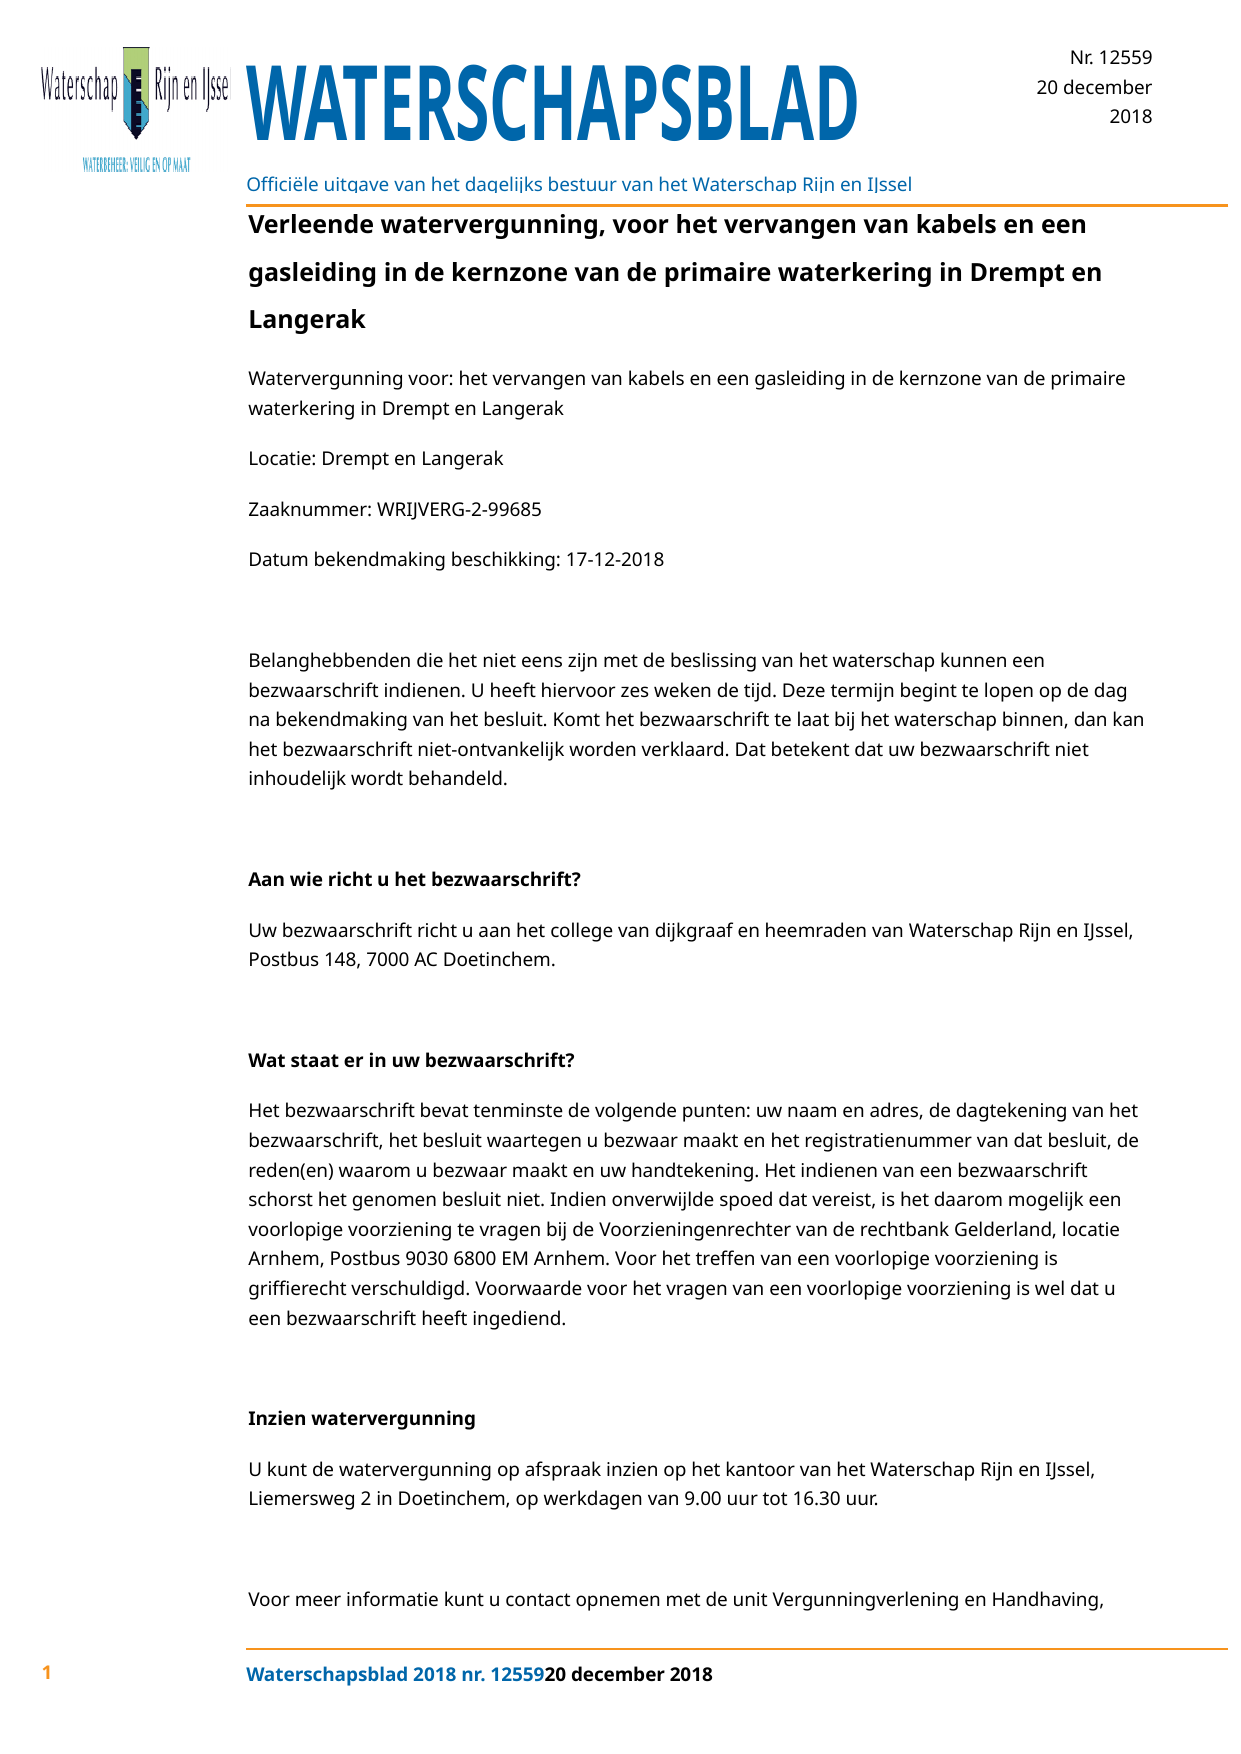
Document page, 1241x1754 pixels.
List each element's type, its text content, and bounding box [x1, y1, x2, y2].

text Verleende watervergunning, voor het vervangen van kabels en een gasleiding in de kernzone van de primaire waterkering in Drempt en Langerak [248, 207, 1152, 336]
text Watervergunning voor: het vervangen van kabels en een gasleiding in de kernzone van de primaire waterkering in Drempt en Langerak [248, 366, 1152, 421]
text Belanghebbenden die het niet eens zijn met de beslissing van het waterschap kunnen een bezwaarschrift indienen. U heeft hiervoor zes weken de tijd. Deze termijn begint te lopen op de dag na bekendmaking van het besluit. Komt het bezwaarschrift te laat bij het waterschap binnen, dan kan het bezwaarschrift niet-ontvankelijk worden verklaard. Dat betekent dat uw bezwaarschrift niet inhoudelijk wordt behandeld. [248, 647, 1152, 791]
text Inzien watervergunning [248, 1406, 1152, 1431]
text Aan wie richt u het bezwaarschrift? [248, 866, 1152, 892]
text Locatie: Drempt en Langerak [248, 446, 1152, 471]
text Datum bekendmaking beschikking: 17-12-2018 [248, 546, 1152, 572]
text Voor meer informatie kunt u contact opnemen met de unit Vergunningverlening en Handhaving, [248, 1586, 1152, 1612]
text U kunt de watervergunning op afspraak inzien op het kantoor van het Waterschap Rijn en IJssel, Liemersweg 2 in Doetinchem, op werkdagen van 9.00 uur tot 16.30 uur. [248, 1456, 1152, 1511]
text Het bezwaarschrift bevat tenminste de volgende punten: uw naam en adres, de dagtekening van het bezwaarschrift, het besluit waartegen u bezwaar maakt en het registratienummer van dat besluit, de reden(en) waarom u bezwaar maakt en uw handtekening. Het indienen van een bezwaarschrift schorst het genomen besluit niet. Indien onverwijlde spoed dat vereist, is het daarom mogelijk een voorlopige voorziening te vragen bij de Voorzieningenrechter van de rechtbank Gelderland, locatie Arnhem, Postbus 9030 6800 EM Arnhem. Voor het treffen van een voorlopige voorziening is griffierecht verschuldigd. Voorwaarde voor het vragen van een voorlopige voorziening is wel dat u een bezwaarschrift heeft ingediend. [248, 1098, 1152, 1330]
picture [41, 47, 231, 172]
text Wat staat er in uw bezwaarschrift? [248, 1047, 1152, 1073]
text Zaaknummer: WRIJVERG-2-99685 [248, 496, 1152, 522]
text Uw bezwaarschrift richt u aan het college van dijkgraaf en heemraden van Waterschap Rijn en IJssel, Postbus 148, 7000 AC Doetinchem. [248, 917, 1152, 972]
